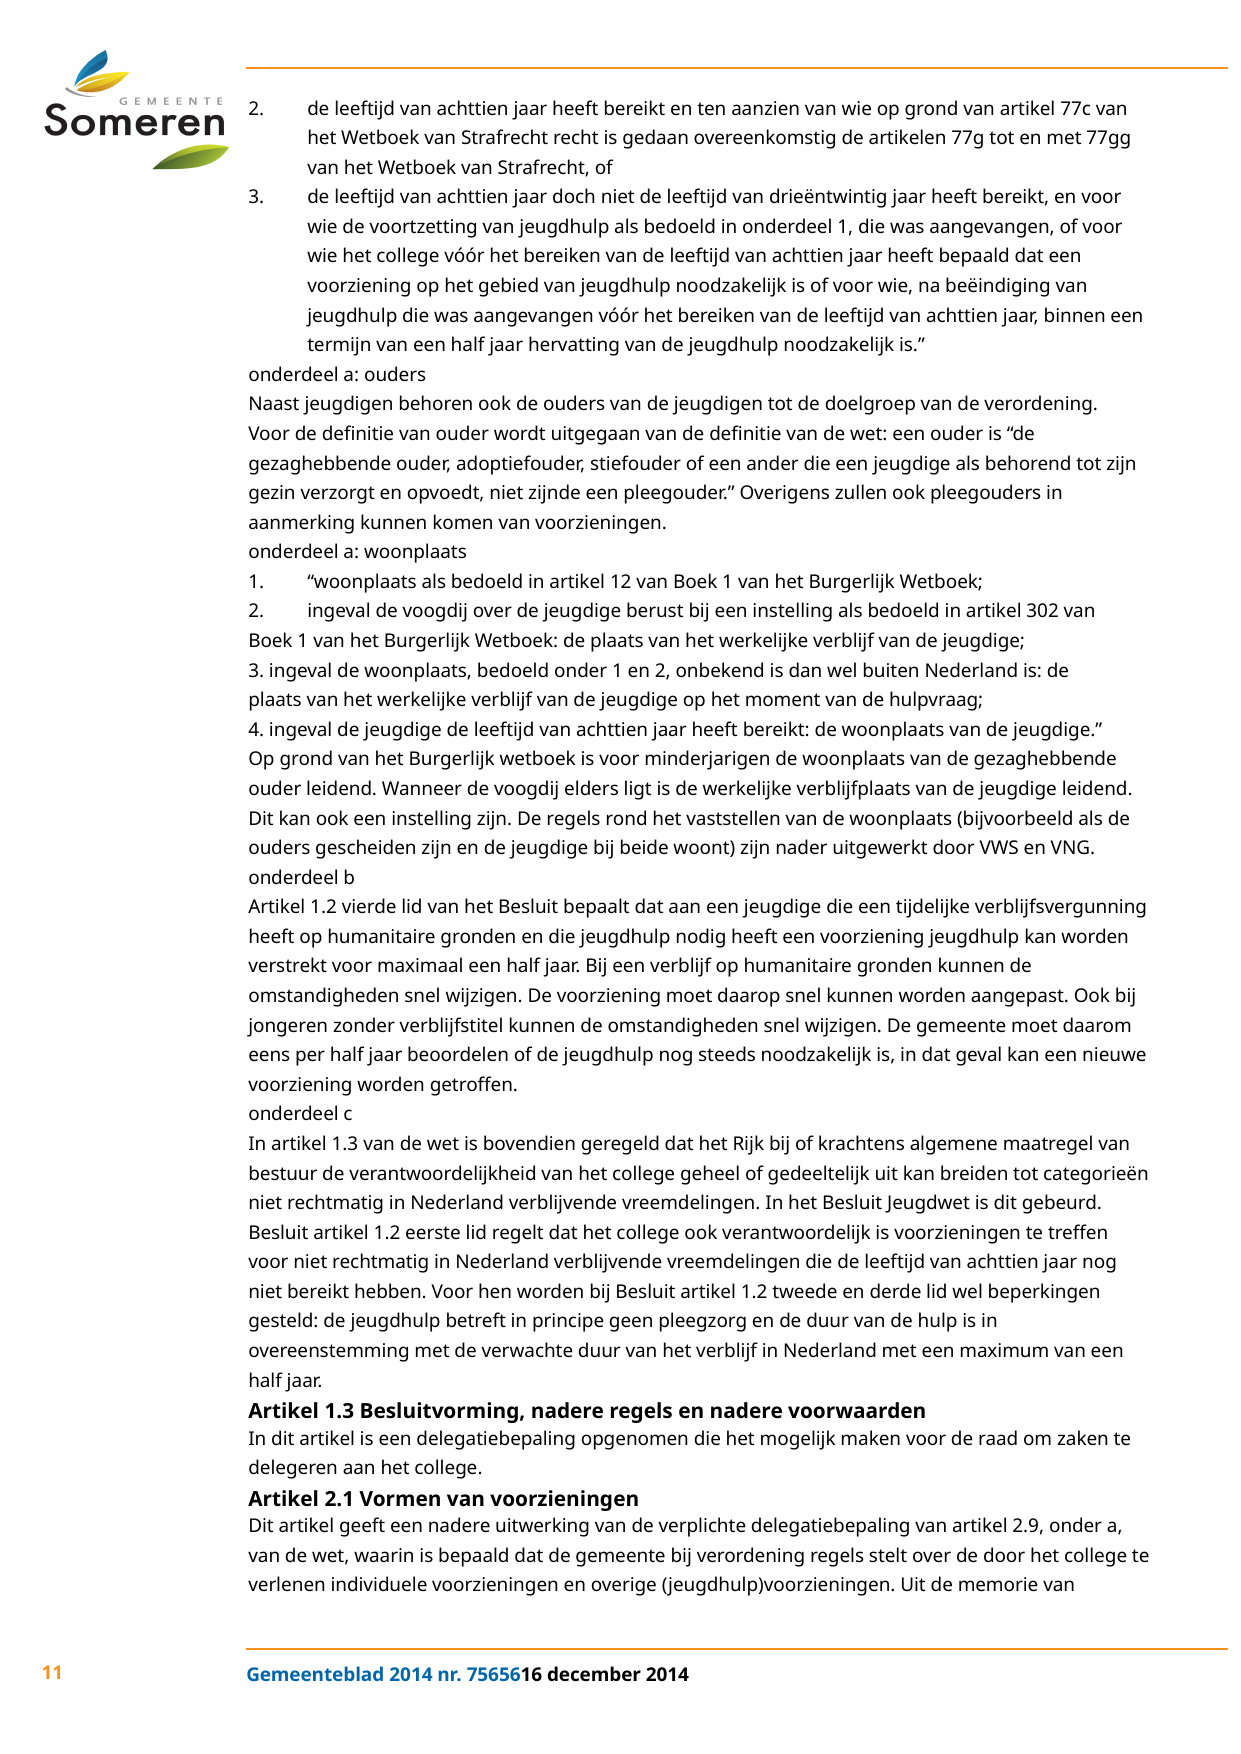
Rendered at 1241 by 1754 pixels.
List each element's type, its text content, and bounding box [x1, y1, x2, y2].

text onderdeel c [248, 1101, 1152, 1126]
text Artikel 2.1 Vormen van voorzieningen [248, 1484, 1152, 1512]
text 4. ingeval de jeugdige de leeftijd van achttien jaar heeft bereikt: de woonplaats van de jeugdige.” [248, 716, 1152, 742]
text Voor de definitie van ouder wordt uitgegaan van de definitie van de wet: een ouder is “de gezaghebbende ouder, adoptiefouder, stiefouder of een ander die een jeugdige als behorend tot zijn gezin verzorgt en opvoedt, niet zijnde een pleegouder.” Overigens zullen ook pleegouders in aanmerking kunnen komen van voorzieningen. [248, 420, 1152, 535]
picture [41, 47, 231, 172]
text onderdeel b [248, 864, 1152, 890]
list de leeftijd van achttien jaar doch niet de leeftijd van drieëntwintig jaar heeft bereikt, en voor wie de voortzetting van jeugdhulp als bedoeld in onderdeel 1, die was aangevangen, of voor wie het college vóór het bereiken van de leeftijd van achttien jaar heeft bepaald dat een voorziening op het gebied van jeugdhulp noodzakelijk is of voor wie, na beëindiging van jeugdhulp die was aangevangen vóór het bereiken van de leeftijd van achttien jaar, binnen een termijn van een half jaar hervatting van de jeugdhulp noodzakelijk is.” [248, 183, 1152, 357]
text Artikel 1.2 vierde lid van het Besluit bepaalt dat aan een jeugdige die een tijdelijke verblijfsvergunning heeft op humanitaire gronden en die jeugdhulp nodig heeft een voorziening jeugdhulp kan worden verstrekt voor maximaal een half jaar. Bij een verblijf op humanitaire gronden kunnen de omstandigheden snel wijzigen. De voorziening moet daarop snel kunnen worden aangepast. Ook bij jongeren zonder verblijfstitel kunnen de omstandigheden snel wijzigen. De gemeente moet daarom eens per half jaar beoordelen of de jeugdhulp nog steeds noodzakelijk is, in dat geval kan een nieuwe voorziening worden getroffen. [248, 893, 1152, 1097]
text ouder leidend. Wanneer de voogdij elders ligt is de werkelijke verblijfplaats van de jeugdige leidend. Dit kan ook een instelling zijn. De regels rond het vaststellen van de woonplaats (bijvoorbeeld als de ouders gescheiden zijn en de jeugdige bij beide woont) zijn nader uitgewerkt door VWS en VNG. [248, 775, 1152, 860]
text onderdeel a: woonplaats [248, 538, 1152, 564]
text Naast jeugdigen behoren ook de ouders van de jeugdigen tot de doelgroep van de verordening. [248, 391, 1152, 416]
text In dit artikel is een delegatiebepaling opgenomen die het mogelijk maken voor de raad om zaken te delegeren aan het college. [248, 1425, 1152, 1480]
text Op grond van het Burgerlijk wetboek is voor minderjarigen de woonplaats van de gezaghebbende [248, 746, 1152, 771]
list de leeftijd van achttien jaar heeft bereikt en ten aanzien van wie op grond van artikel 77c van het Wetboek van Strafrecht recht is gedaan overeenkomstig de artikelen 77g tot en met 77gg van het Wetboek van Strafrecht, of [248, 95, 1152, 180]
list ingeval de voogdij over de jeugdige berust bij een instelling als bedoeld in artikel 302 van [248, 598, 1152, 623]
text onderdeel a: ouders [248, 361, 1152, 387]
text Artikel 1.3 Besluitvorming, nadere regels en nadere voorwaarden [248, 1396, 1152, 1425]
text Boek 1 van het Burgerlijk Wetboek: de plaats van het werkelijke verblijf van de jeugdige; [248, 627, 1152, 653]
text plaats van het werkelijke verblijf van de jeugdige op het moment van de hulpvraag; [248, 686, 1152, 712]
text Dit artikel geeft een nadere uitwerking van de verplichte delegatiebepaling van artikel 2.9, onder a, van de wet, waarin is bepaald dat de gemeente bij verordening regels stelt over de door het college te verlenen individuele voorzieningen en overige (jeugdhulp)voorzieningen. Uit de memorie van [248, 1512, 1152, 1597]
text 3. ingeval de woonplaats, bedoeld onder 1 en 2, onbekend is dan wel buiten Nederland is: de [248, 657, 1152, 683]
text In artikel 1.3 van de wet is bovendien geregeld dat het Rijk bij of krachtens algemene maatregel van bestuur de verantwoordelijkheid van het college geheel of gedeeltelijk uit kan breiden tot categorieën niet rechtmatig in Nederland verblijvende vreemdelingen. In het Besluit Jeugdwet is dit gebeurd. Besluit artikel 1.2 eerste lid regelt dat het college ook verantwoordelijk is voorzieningen te treffen voor niet rechtmatig in Nederland verblijvende vreemdelingen die de leeftijd van achttien jaar nog niet bereikt hebben. Voor hen worden bij Besluit artikel 1.2 tweede en derde lid wel beperkingen gesteld: de jeugdhulp betreft in principe geen pleegzorg en de duur van de hulp is in overeenstemming met de verwachte duur van het verblijf in Nederland met een maximum van een half jaar. [248, 1130, 1152, 1393]
list “woonplaats als bedoeld in artikel 12 van Boek 1 van het Burgerlijk Wetboek; [248, 568, 1152, 594]
